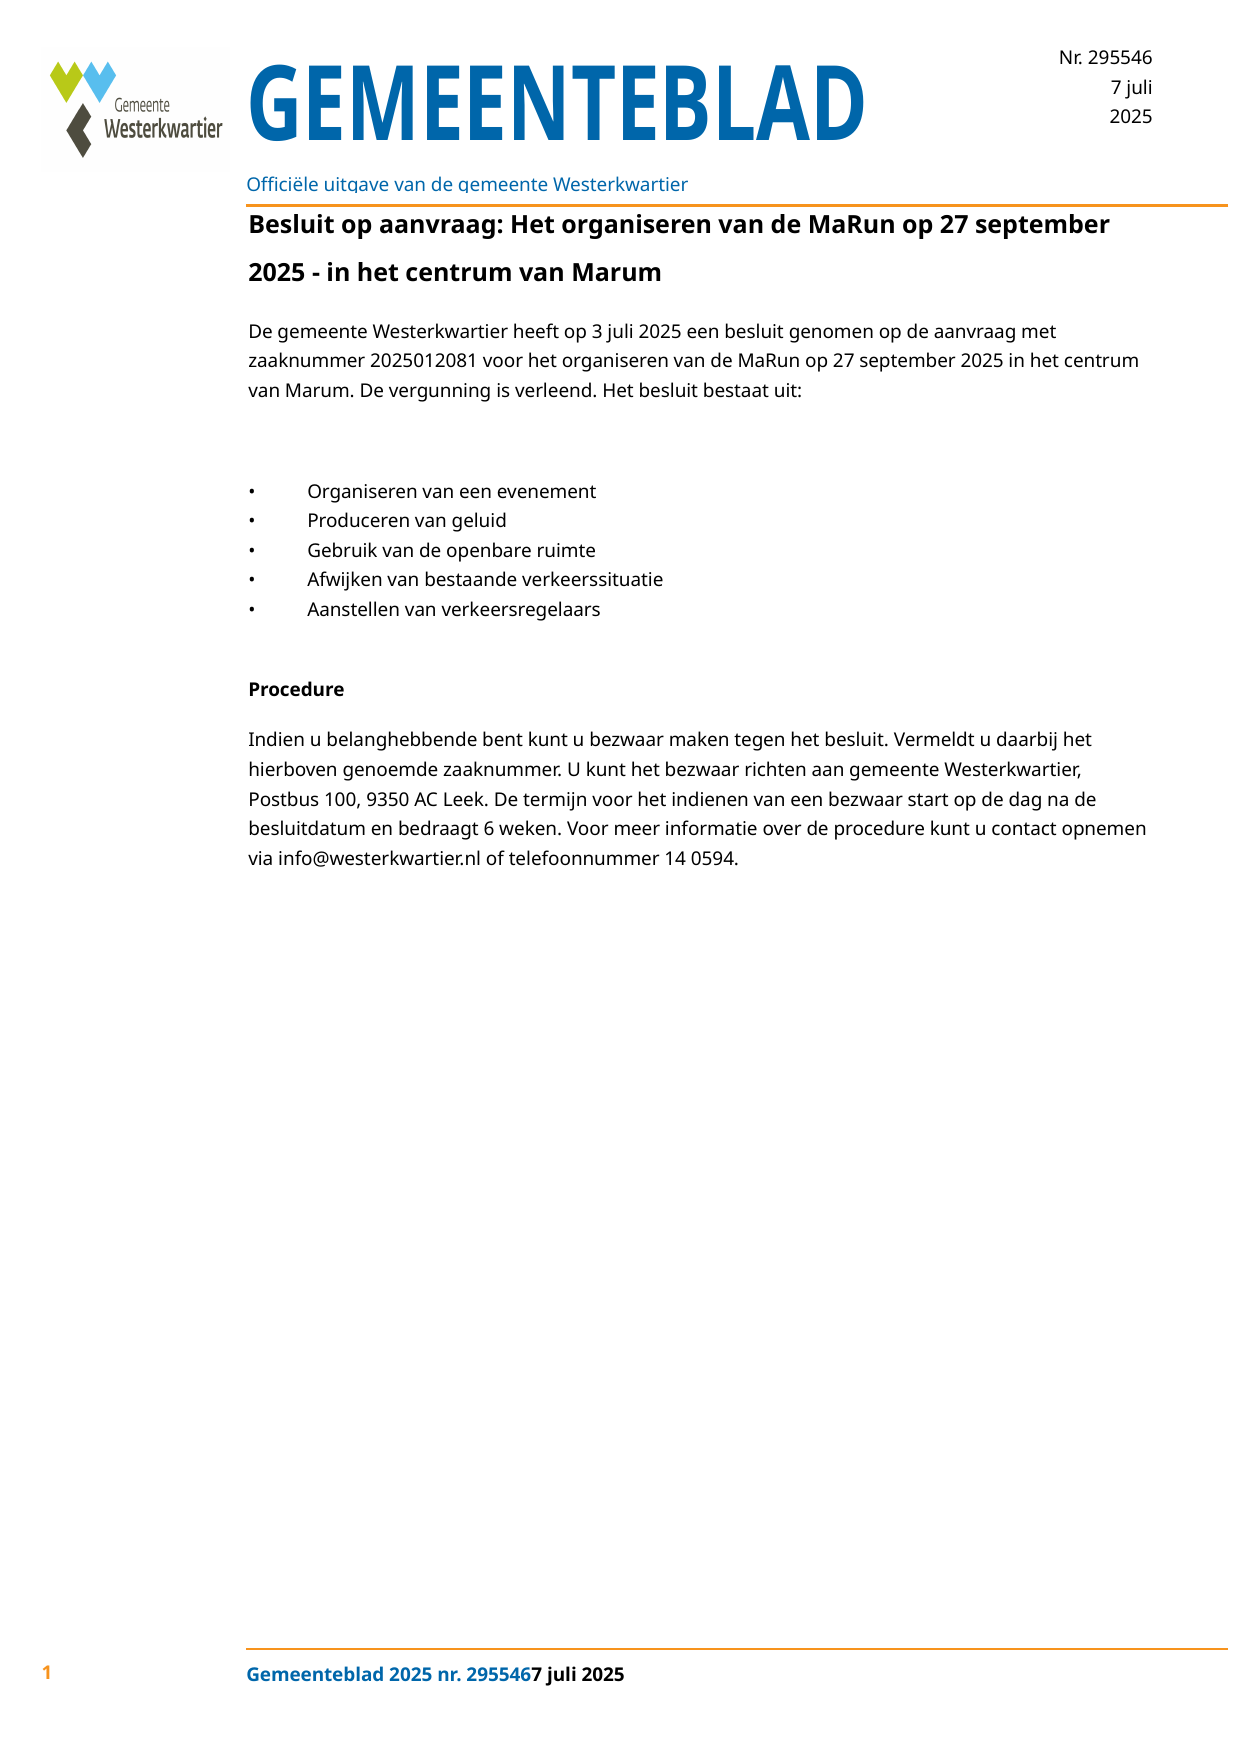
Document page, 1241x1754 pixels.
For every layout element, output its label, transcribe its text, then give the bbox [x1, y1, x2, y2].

text Procedure [248, 676, 1152, 702]
text Besluit op aanvraag: Het organiseren van de MaRun op 27 september 2025 - in het centrum van Marum [248, 207, 1152, 288]
text Indien u belanghebbende bent kunt u bezwaar maken tegen het besluit. Vermeldt u daarbij het hierboven genoemde zaaknummer. U kunt het bezwaar richten aan gemeente Westerkwartier, Postbus 100, 9350 AC Leek. De termijn voor het indienen van een bezwaar start op de dag na de besluitdatum en bedraagt 6 weken. Voor meer informatie over de procedure kunt u contact opnemen via info@westerkwartier.nl of telefoonnummer 14 0594. [248, 727, 1152, 871]
list Aanstellen van verkeersregelaars [248, 596, 1152, 622]
text De gemeente Westerkwartier heeft op 3 juli 2025 een besluit genomen op de aanvraag met zaaknummer 2025012081 voor het organiseren van de MaRun op 27 september 2025 in het centrum van Marum. De vergunning is verleend. Het besluit bestaat uit: [248, 318, 1152, 403]
list Afwijken van bestaande verkeerssituatie [248, 567, 1152, 592]
list Produceren van geluid [248, 507, 1152, 533]
picture [41, 47, 231, 172]
list Organiseren van een evenement [248, 478, 1152, 504]
list Gebruik van de openbare ruimte [248, 537, 1152, 563]
